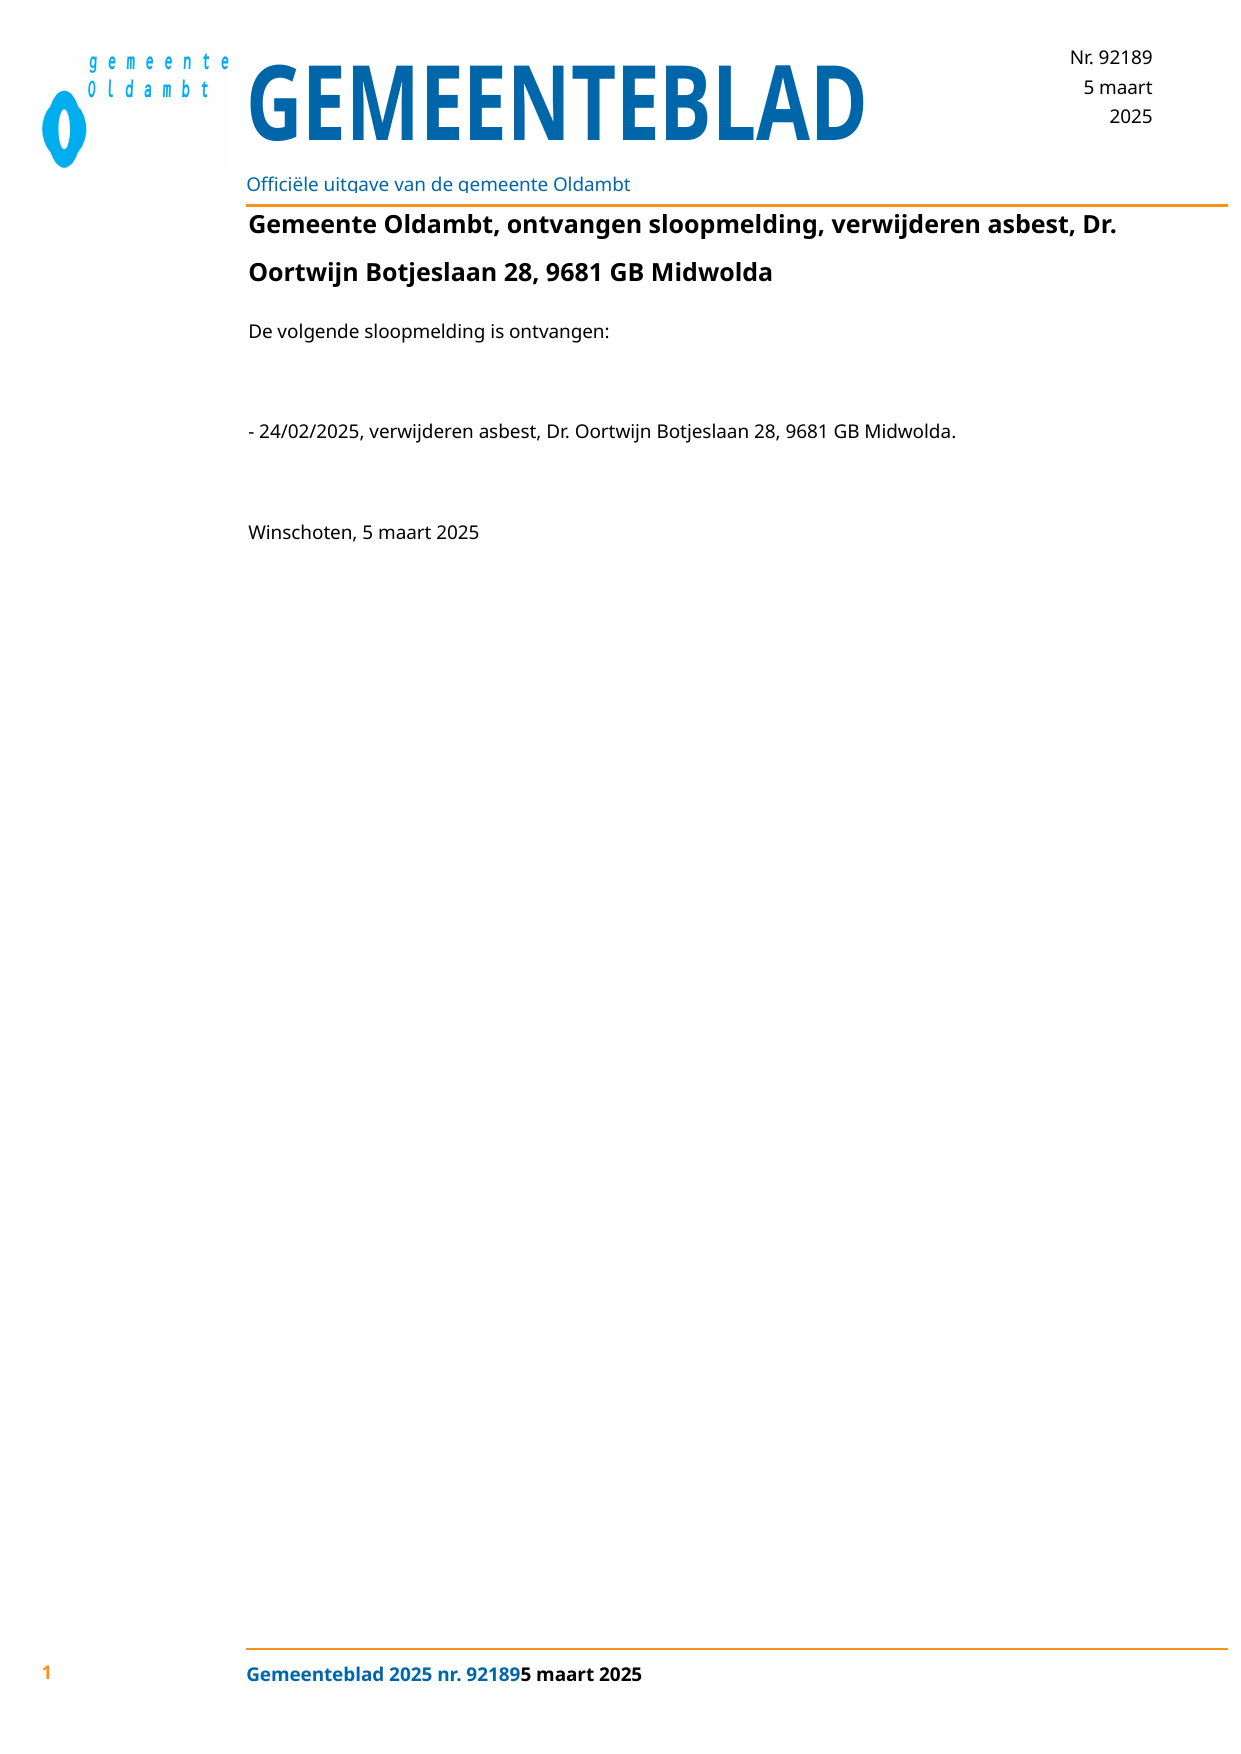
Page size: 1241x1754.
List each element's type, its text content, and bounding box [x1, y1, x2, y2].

text Gemeente Oldambt, ontvangen sloopmelding, verwijderen asbest, Dr. Oortwijn Botjeslaan 28, 9681 GB Midwolda [248, 207, 1152, 288]
text - 24/02/2025, verwijderen asbest, Dr. Oortwijn Botjeslaan 28, 9681 GB Midwolda. [248, 419, 1152, 444]
text Winschoten, 5 maart 2025 [248, 519, 1152, 545]
picture [41, 47, 231, 172]
text De volgende sloopmelding is ontvangen: [248, 318, 1152, 344]
